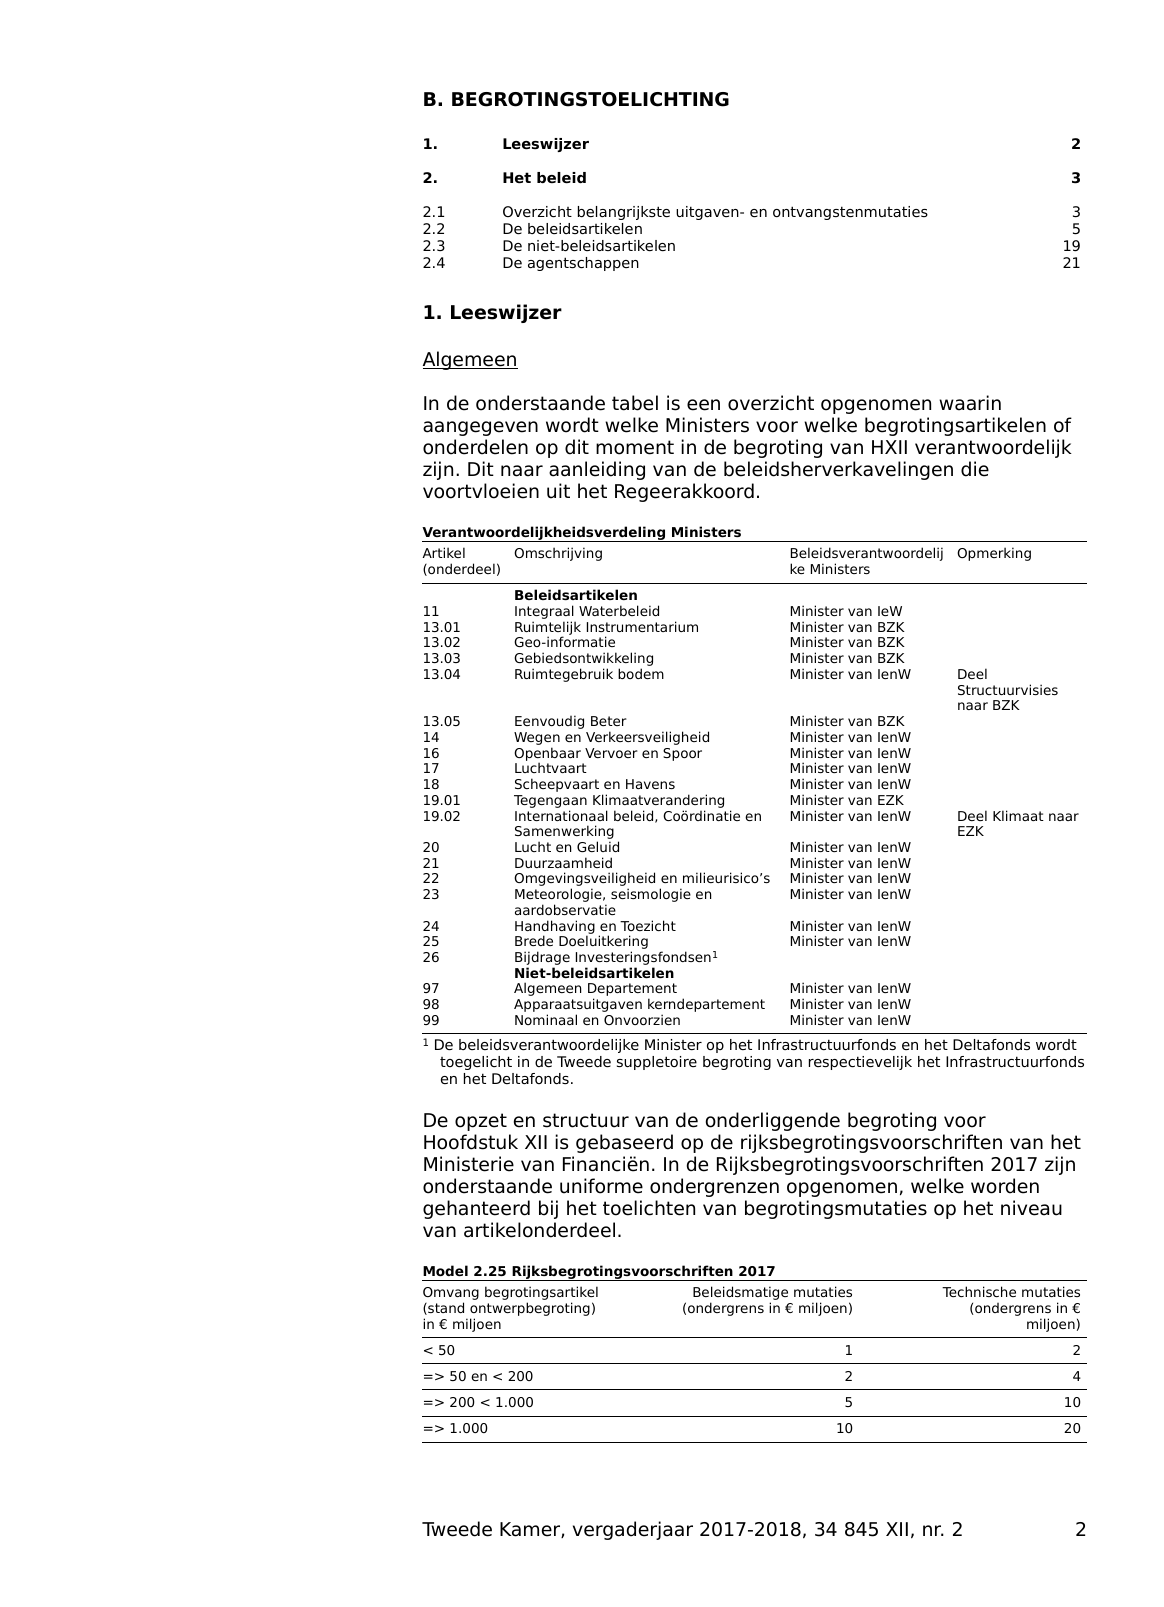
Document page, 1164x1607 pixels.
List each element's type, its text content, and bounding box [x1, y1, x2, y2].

table_cell 98 [422, 997, 508, 1013]
table_cell 21 [422, 856, 508, 871]
table_cell Openbaar Vervoer en Spoor [508, 745, 783, 761]
table_cell [951, 887, 1087, 918]
subtitle 1. Leeswijzer [422, 302, 1087, 324]
table_cell [1028, 153, 1087, 170]
table_cell 2.1 [422, 204, 496, 221]
table_cell Minister van EZK [784, 793, 951, 808]
table_cell [951, 584, 1087, 604]
table_cell Geo-informatie [508, 635, 783, 651]
table_cell Overzicht belangrijkste uitgaven- en ontvangstenmutaties [496, 204, 1028, 221]
text De opzet en structuur van de onderliggende begroting voor Hoofdstuk XII is gebaseerd op de rijksbegrotingsvoorschriften van het Ministerie van Financiën. In de Rijksbegrotingsvoorschriften 2017 zijn onderstaande uniforme ondergrenzen opgenomen, welke worden gehanteerd bij het toelichten van begrotingsmutaties op het niveau van artikelonderdeel. [422, 1110, 1087, 1242]
table_cell Nominaal en Onvoorzien [508, 1013, 783, 1033]
table_cell [951, 777, 1087, 793]
table_cell [951, 934, 1087, 950]
table_cell Luchtvaart [508, 761, 783, 777]
table_cell [422, 966, 508, 981]
table_cell 13.02 [422, 635, 508, 651]
table_cell [951, 981, 1087, 997]
table_cell Minister van IenW [784, 1013, 951, 1033]
table_cell [951, 856, 1087, 871]
table_cell 14 [422, 730, 508, 745]
table_cell 16 [422, 745, 508, 761]
table_cell Internationaal beleid, Coördinatie en Samenwerking [508, 808, 783, 840]
table_cell Tegengaan Klimaatverandering [508, 793, 783, 808]
table_cell 2.3 [422, 238, 496, 255]
table_cell [951, 730, 1087, 745]
table_cell [496, 153, 1028, 170]
table_cell Minister van BZK [784, 651, 951, 667]
table_cell Deel Klimaat naar EZK [951, 808, 1087, 840]
table_cell [951, 635, 1087, 651]
table_cell Minister van IenW [784, 730, 951, 745]
table_cell 2 [631, 1364, 859, 1389]
table_header Leeswijzer [496, 136, 1028, 153]
table_cell Minister van IenW [784, 871, 951, 887]
table_cell [422, 187, 496, 204]
table_cell Gebiedsontwikkeling [508, 651, 783, 667]
table_header 2 [1028, 136, 1087, 153]
table_cell 3 [1028, 170, 1087, 187]
table_cell 13.01 [422, 620, 508, 635]
table_cell 2.4 [422, 255, 496, 272]
table_cell Apparaatsuitgaven kerndepartement [508, 997, 783, 1013]
table_cell Omvang begrotingsartikel (stand ontwerpbegroting) in € miljoen [422, 1281, 631, 1337]
table_cell 97 [422, 981, 508, 997]
table_cell [784, 950, 951, 966]
table_header Verantwoordelijkheidsverdeling Ministers [422, 525, 1087, 541]
table_cell [422, 153, 496, 170]
table_cell Beleidsverantwoordelijke Ministers [784, 542, 951, 582]
table_cell [951, 793, 1087, 808]
table_cell 19 [1028, 238, 1087, 255]
table_cell [951, 714, 1087, 730]
table_cell 21 [1028, 255, 1087, 272]
table_cell Minister van IenW [784, 981, 951, 997]
table_cell Minister van IenW [784, 667, 951, 714]
table_cell [951, 604, 1087, 619]
table_cell Minister van IenW [784, 840, 951, 856]
table_cell [951, 620, 1087, 635]
table_cell 25 [422, 934, 508, 950]
table_cell 19.01 [422, 793, 508, 808]
table_header 1. [422, 136, 496, 153]
table_cell 1 De beleidsverantwoordelijke Minister op het Infrastructuurfonds en het Deltafonds wordt toegelicht in de Tweede suppletoire begroting van respectievelijk het Infrastructuurfonds en het Deltafonds. [422, 1034, 1087, 1088]
table_cell Opmerking [951, 542, 1087, 582]
table_cell [951, 997, 1087, 1013]
table_cell => 50 en < 200 [422, 1364, 631, 1389]
table_cell 2.2 [422, 221, 496, 238]
table_cell Eenvoudig Beter [508, 714, 783, 730]
table_cell 10 [859, 1390, 1087, 1416]
table_cell 5 [1028, 221, 1087, 238]
table_cell [951, 1013, 1087, 1033]
table_cell Deel Structuurvisies naar BZK [951, 667, 1087, 714]
table_cell Minister van BZK [784, 635, 951, 651]
table_cell Minister van IenW [784, 777, 951, 793]
table_cell Integraal Waterbeleid [508, 604, 783, 619]
table_cell 99 [422, 1013, 508, 1033]
table_cell 1 [631, 1338, 859, 1363]
table_cell Ruimtelijk Instrumentarium [508, 620, 783, 635]
table_cell [951, 745, 1087, 761]
table_cell Minister van IenW [784, 808, 951, 840]
table_cell Minister van IenW [784, 919, 951, 934]
table_cell 2. [422, 170, 496, 187]
table_cell De beleidsartikelen [496, 221, 1028, 238]
table_cell 3 [1028, 204, 1087, 221]
table_cell Algemeen Departement [508, 981, 783, 997]
table_cell 4 [859, 1364, 1087, 1389]
table_cell [496, 187, 1028, 204]
table_cell [951, 840, 1087, 856]
table_cell [951, 761, 1087, 777]
table_cell Brede Doeluitkering [508, 934, 783, 950]
table_cell 24 [422, 919, 508, 934]
table_cell 11 [422, 604, 508, 619]
table_cell [951, 919, 1087, 934]
table_cell Duurzaamheid [508, 856, 783, 871]
table_cell 10 [631, 1417, 859, 1442]
table_cell Omgevingsveiligheid en milieurisico’s [508, 871, 783, 887]
table_cell Scheepvaart en Havens [508, 777, 783, 793]
table_cell 20 [859, 1417, 1087, 1442]
table_cell [784, 966, 951, 981]
table_cell Lucht en Geluid [508, 840, 783, 856]
table_cell Artikel (onderdeel) [422, 542, 508, 582]
subtitle B. BEGROTINGSTOELICHTING [422, 89, 1087, 111]
table_cell Minister van IeW [784, 604, 951, 619]
table_cell 17 [422, 761, 508, 777]
subtitle Algemeen [422, 349, 1087, 371]
table_cell De niet-beleidsartikelen [496, 238, 1028, 255]
table_cell [422, 584, 508, 604]
table_cell Handhaving en Toezicht [508, 919, 783, 934]
table_cell 23 [422, 887, 508, 918]
table_cell Niet-beleidsartikelen [508, 966, 783, 981]
table_cell Minister van BZK [784, 620, 951, 635]
table_cell 26 [422, 950, 508, 966]
table_cell Het beleid [496, 170, 1028, 187]
table_cell 18 [422, 777, 508, 793]
table_cell => 1.000 [422, 1417, 631, 1442]
table_cell [784, 584, 951, 604]
table_cell 5 [631, 1390, 859, 1416]
table_cell 20 [422, 840, 508, 856]
table_cell Minister van IenW [784, 856, 951, 871]
table_cell Minister van IenW [784, 761, 951, 777]
table_cell [951, 966, 1087, 981]
table_cell Minister van IenW [784, 745, 951, 761]
table_cell Meteorologie, seismologie en aardobservatie [508, 887, 783, 918]
table_cell [951, 950, 1087, 966]
table_cell Bijdrage Investeringsfondsen1 [508, 950, 783, 966]
table_cell Beleidsartikelen [508, 584, 783, 604]
table_cell 2 [859, 1338, 1087, 1363]
table_cell [1028, 187, 1087, 204]
table_header Model 2.25 Rijksbegrotingsvoorschriften 2017 [422, 1264, 1087, 1279]
table_cell Omschrijving [508, 542, 783, 582]
table_cell Wegen en Verkeersveiligheid [508, 730, 783, 745]
table_cell 22 [422, 871, 508, 887]
table_cell 13.05 [422, 714, 508, 730]
table_cell Minister van IenW [784, 887, 951, 918]
table_cell [951, 871, 1087, 887]
table_cell Minister van IenW [784, 934, 951, 950]
table_cell Technische mutaties (ondergrens in € miljoen) [859, 1281, 1087, 1337]
table_cell => 200 < 1.000 [422, 1390, 631, 1416]
table_cell 13.04 [422, 667, 508, 714]
table_cell Minister van IenW [784, 997, 951, 1013]
table_cell De agentschappen [496, 255, 1028, 272]
table_cell Ruimtegebruik bodem [508, 667, 783, 714]
table_cell 13.03 [422, 651, 508, 667]
table_cell [951, 651, 1087, 667]
table_cell 19.02 [422, 808, 508, 840]
table_cell Beleidsmatige mutaties (ondergrens in € miljoen) [631, 1281, 859, 1337]
text In de onderstaande tabel is een overzicht opgenomen waarin aangegeven wordt welke Ministers voor welke begrotingsartikelen of onderdelen op dit moment in de begroting van HXII verantwoordelijk zijn. Dit naar aanleiding van de beleidsherverkavelingen die voortvloeien uit het Regeerakkoord. [422, 393, 1087, 503]
table_cell < 50 [422, 1338, 631, 1363]
table_cell Minister van BZK [784, 714, 951, 730]
